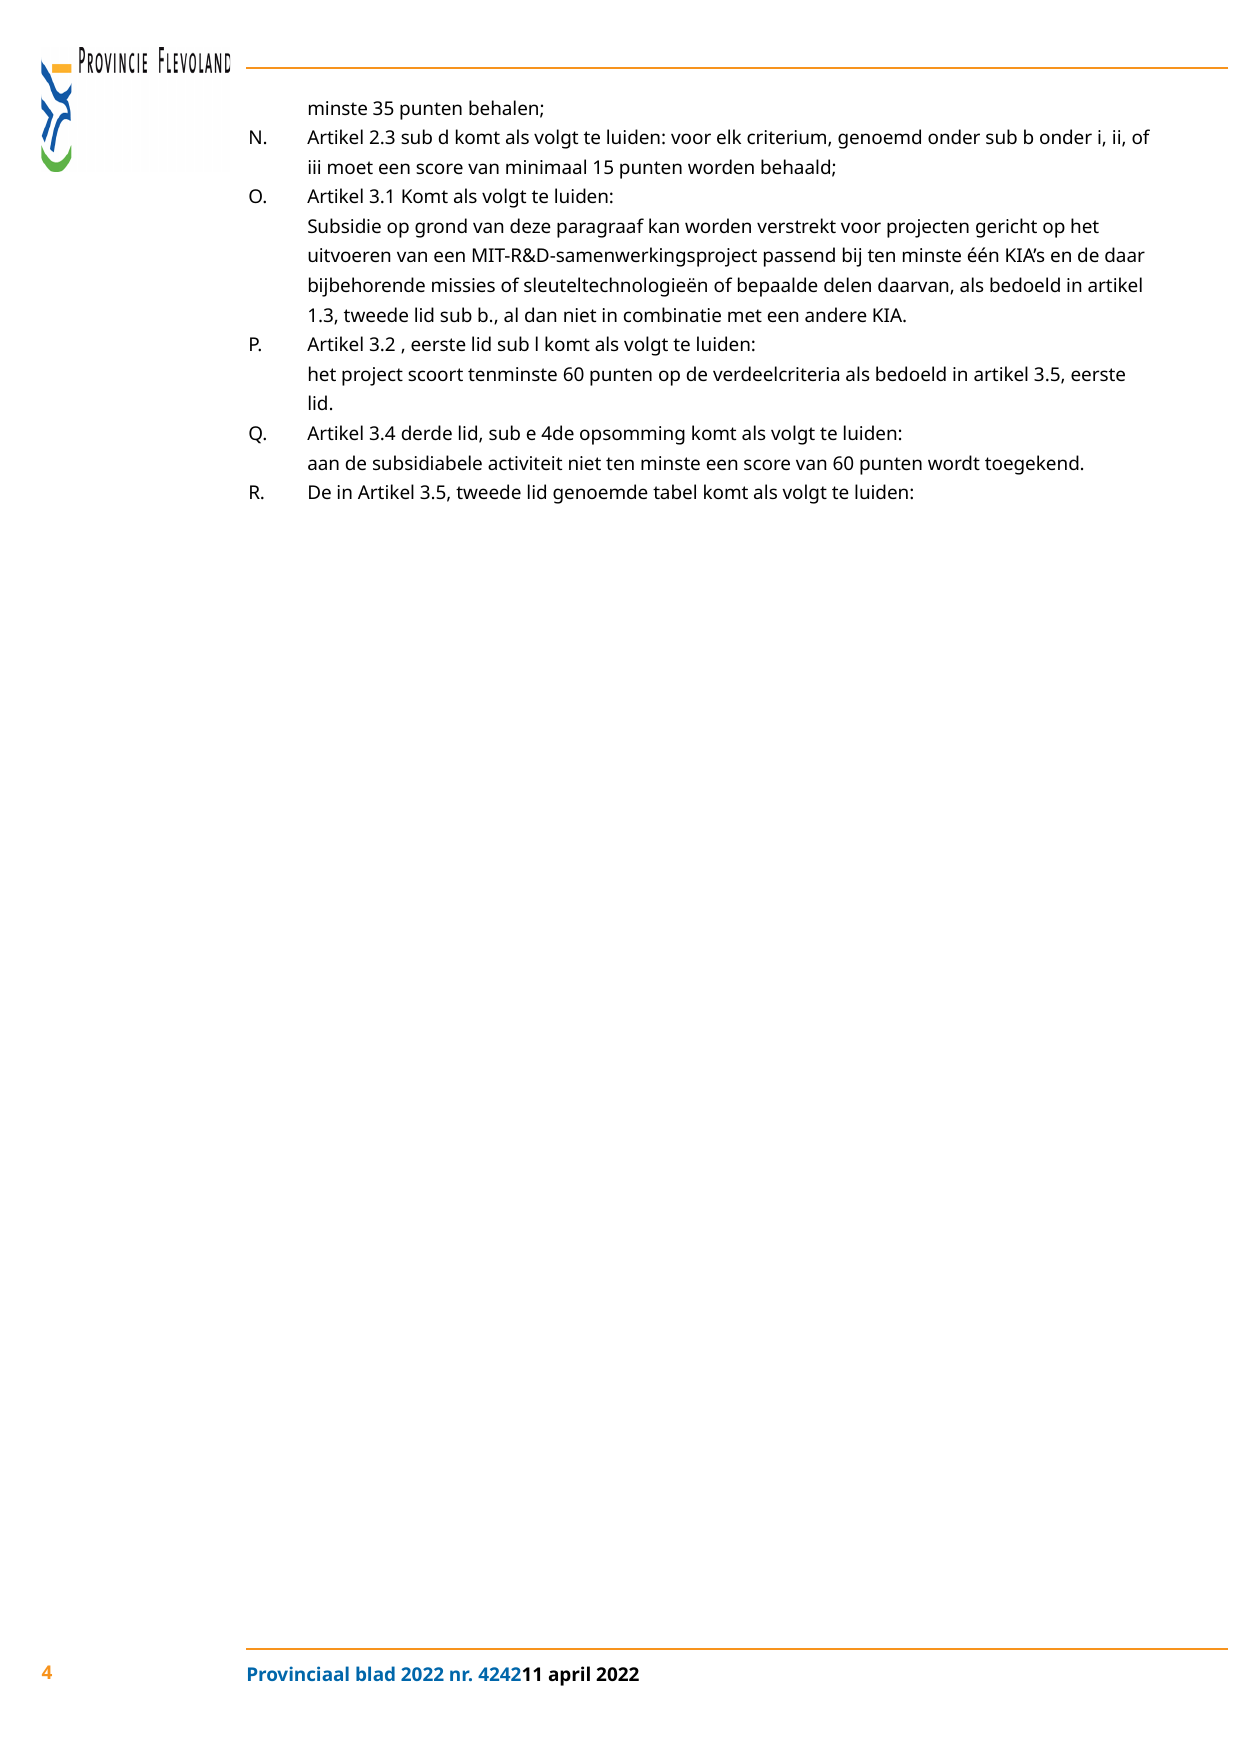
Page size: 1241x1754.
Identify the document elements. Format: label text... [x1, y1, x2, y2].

list Artikel 3.2 , eerste lid sub l komt als volgt te luiden: [248, 331, 1152, 357]
list Subsidie op grond van deze paragraaf kan worden verstrekt voor projecten gericht op het uitvoeren van een MIT-R&D-samenwerkingsproject passend bij ten minste één KIA’s en de daar bijbehorende missies of sleuteltechnologieën of bepaalde delen daarvan, als bedoeld in artikel 1.3, tweede lid sub b., al dan niet in combinatie met een andere KIA. [248, 213, 1152, 328]
list Artikel 3.1 Komt als volgt te luiden: [248, 183, 1152, 209]
list Artikel 2.3 sub d komt als volgt te luiden: voor elk criterium, genoemd onder sub b onder i, ii, of iii moet een score van minimaal 15 punten worden behaald; [248, 124, 1152, 180]
list Artikel 3.4 derde lid, sub e 4de opsomming komt als volgt te luiden: [248, 420, 1152, 446]
list aan de subsidiabele activiteit niet ten minste een score van 60 punten wordt toegekend. [248, 450, 1152, 476]
picture [41, 47, 231, 172]
list De in Artikel 3.5, tweede lid genoemde tabel komt als volgt te luiden: [248, 479, 1152, 505]
list het project scoort tenminste 60 punten op de verdeelcriteria als bedoeld in artikel 3.5, eerste lid. [248, 361, 1152, 416]
list minste 35 punten behalen; [248, 95, 1152, 121]
